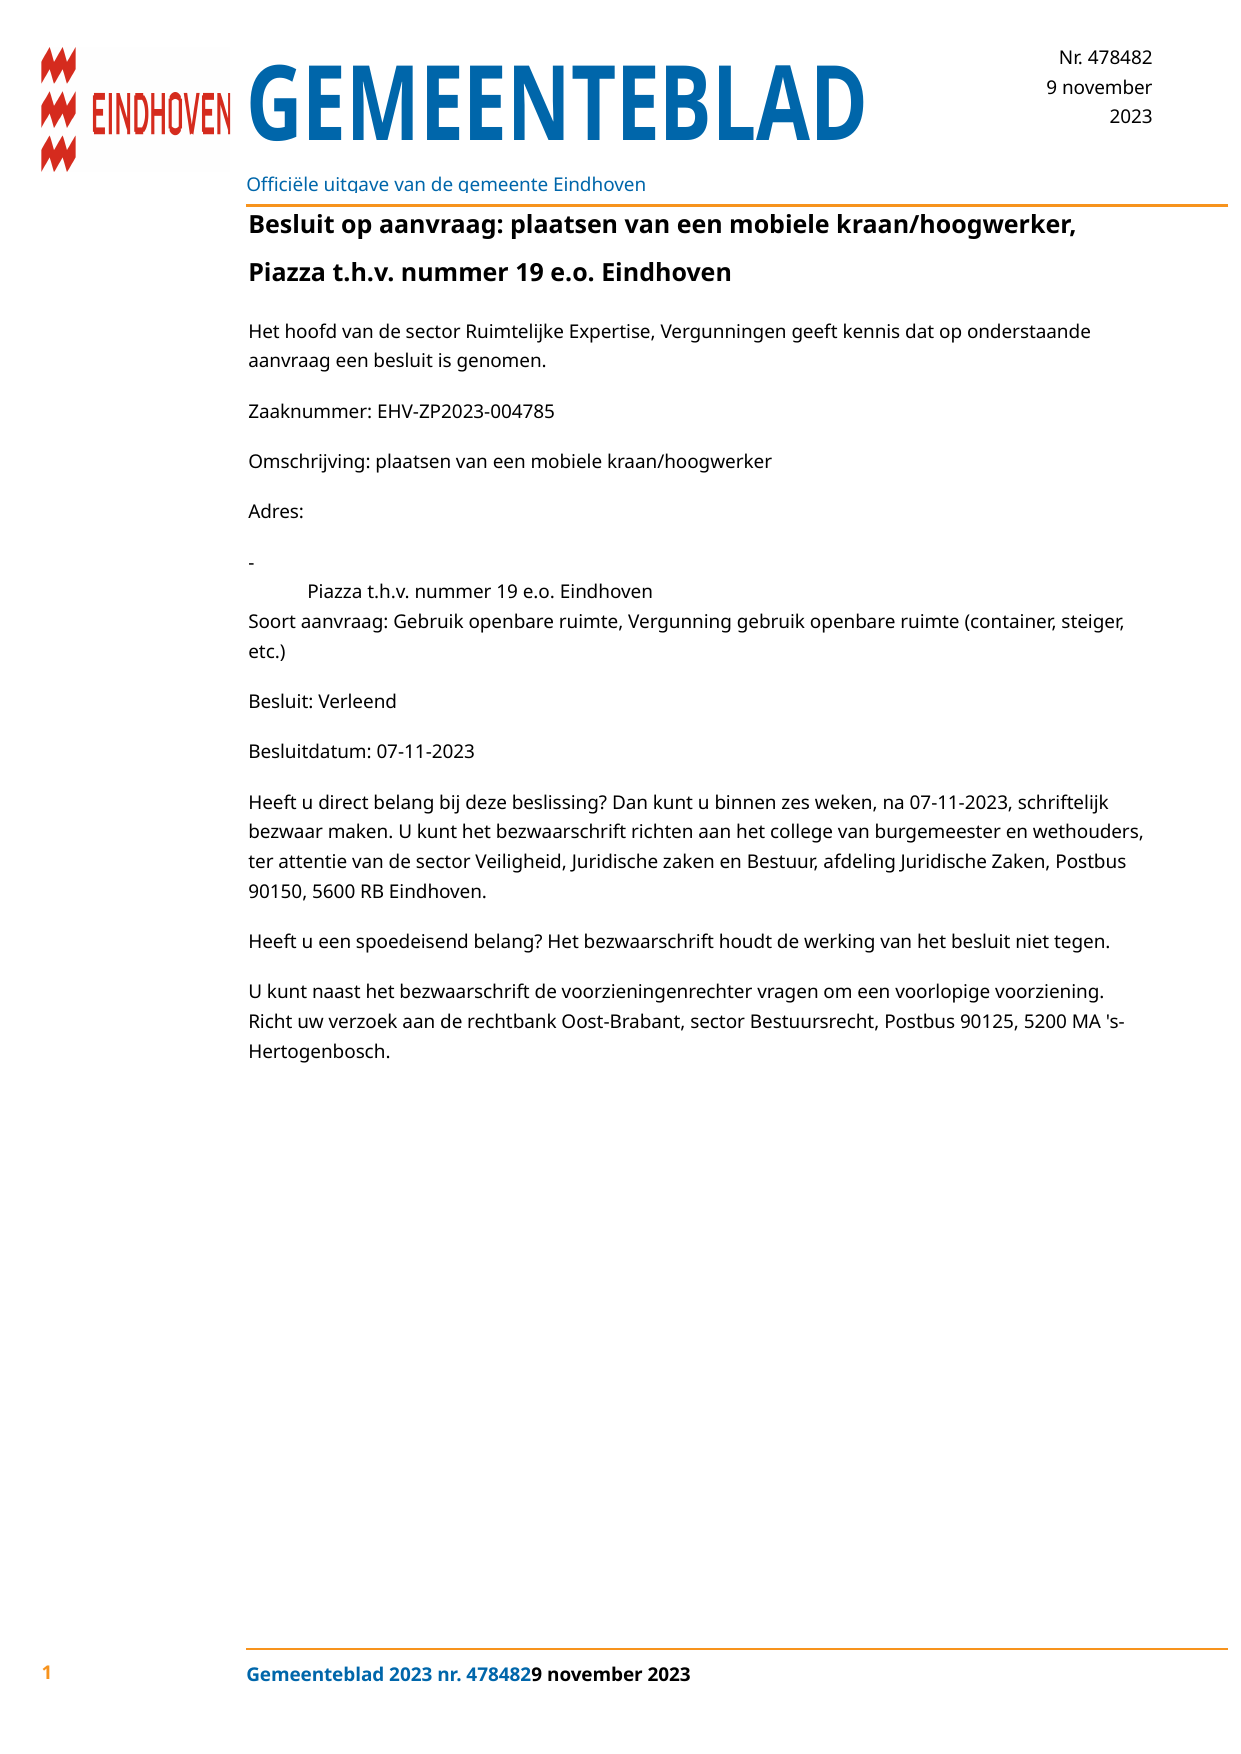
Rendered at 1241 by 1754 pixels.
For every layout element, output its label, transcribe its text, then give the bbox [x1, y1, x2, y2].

text Adres: [248, 499, 1152, 524]
text Soort aanvraag: Gebruik openbare ruimte, Vergunning gebruik openbare ruimte (container, steiger, etc.) [248, 608, 1152, 664]
text Besluit: Verleend [248, 688, 1152, 714]
text Besluit op aanvraag: plaatsen van een mobiele kraan/hoogwerker, Piazza t.h.v. nummer 19 e.o. Eindhoven [248, 207, 1152, 288]
picture [41, 47, 231, 172]
list Piazza t.h.v. nummer 19 e.o. Eindhoven [248, 579, 1152, 604]
text Omschrijving: plaatsen van een mobiele kraan/hoogwerker [248, 448, 1152, 474]
text Het hoofd van de sector Ruimtelijke Expertise, Vergunningen geeft kennis dat op onderstaande aanvraag een besluit is genomen. [248, 318, 1152, 373]
text U kunt naast het bezwaarschrift de voorzieningenrechter vragen om een voorlopige voorziening. Richt uw verzoek aan de rechtbank Oost-Brabant, sector Bestuursrecht, Postbus 90125, 5200 MA 's-Hertogenbosch. [248, 979, 1152, 1064]
text Heeft u direct belang bij deze beslissing? Dan kunt u binnen zes weken, na 07-11-2023, schriftelijk bezwaar maken. U kunt het bezwaarschrift richten aan het college van burgemeester en wethouders, ter attentie van de sector Veiligheid, Juridische zaken en Bestuur, afdeling Juridische Zaken, Postbus 90150, 5600 RB Eindhoven. [248, 789, 1152, 904]
text Heeft u een spoedeisend belang? Het bezwaarschrift houdt de werking van het besluit niet tegen. [248, 928, 1152, 954]
text Besluitdatum: 07-11-2023 [248, 739, 1152, 764]
text Zaaknummer: EHV-ZP2023-004785 [248, 398, 1152, 424]
